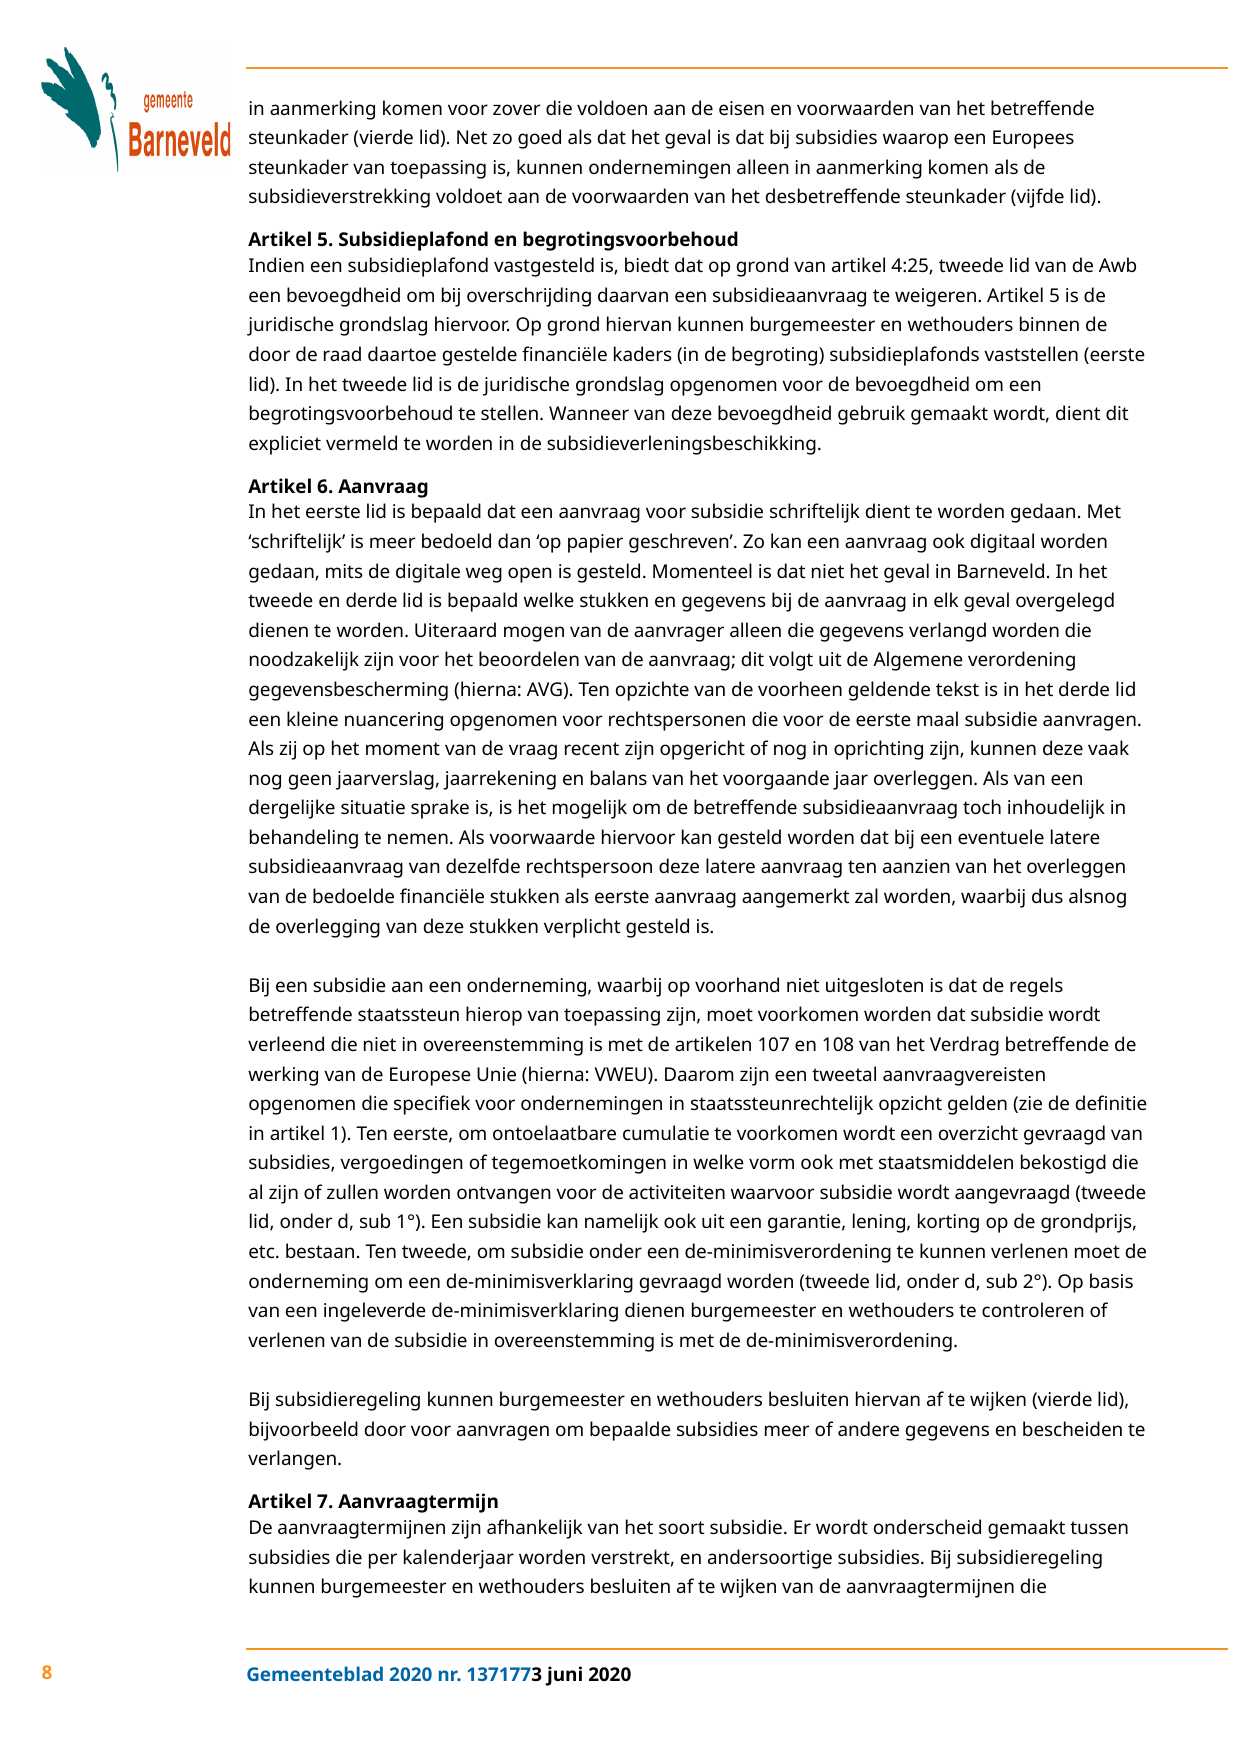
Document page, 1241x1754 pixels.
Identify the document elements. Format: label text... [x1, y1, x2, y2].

text Artikel 7. Aanvraagtermijn [248, 1488, 1152, 1514]
text in aanmerking komen voor zover die voldoen aan de eisen en voorwaarden van het betreffende steunkader (vierde lid). Net zo goed als dat het geval is dat bij subsidies waarop een Europees steunkader van toepassing is, kunnen ondernemingen alleen in aanmerking komen als de subsidieverstrekking voldoet aan de voorwaarden van het desbetreffende steunkader (vijfde lid). [248, 95, 1152, 209]
picture [41, 47, 231, 172]
text De aanvraagtermijnen zijn afhankelijk van het soort subsidie. Er wordt onderscheid gemaakt tussen subsidies die per kalenderjaar worden verstrekt, en andersoortige subsidies. Bij subsidieregeling kunnen burgemeester en wethouders besluiten af te wijken van de aanvraagtermijnen die [248, 1514, 1152, 1599]
text Bij een subsidie aan een onderneming, waarbij op voorhand niet uitgesloten is dat de regels betreffende staatssteun hierop van toepassing zijn, moet voorkomen worden dat subsidie wordt verleend die niet in overeenstemming is met de artikelen 107 en 108 van het Verdrag betreffende de werking van de Europese Unie (hierna: VWEU). Daarom zijn een tweetal aanvraagvereisten opgenomen die specifiek voor ondernemingen in staatssteunrechtelijk opzicht gelden (zie de definitie in artikel 1). Ten eerste, om ontoelaatbare cumulatie te voorkomen wordt een overzicht gevraagd van subsidies, vergoedingen of tegemoetkomingen in welke vorm ook met staatsmiddelen bekostigd die al zijn of zullen worden ontvangen voor de activiteiten waarvoor subsidie wordt aangevraagd (tweede lid, onder d, sub 1°). Een subsidie kan namelijk ook uit een garantie, lening, korting op de grondprijs, etc. bestaan. Ten tweede, om subsidie onder een de-minimisverordening te kunnen verlenen moet de onderneming om een de-minimisverklaring gevraagd worden (tweede lid, onder d, sub 2°). Op basis van een ingeleverde de-minimisverklaring dienen burgemeester en wethouders te controleren of verlenen van de subsidie in overeenstemming is met de de-minimisverordening. [248, 972, 1152, 1353]
text Artikel 5. Subsidieplafond en begrotingsvoorbehoud [248, 227, 1152, 252]
text Bij subsidieregeling kunnen burgemeester en wethouders besluiten hiervan af te wijken (vierde lid), bijvoorbeeld door voor aanvragen om bepaalde subsidies meer of andere gegevens en bescheiden te verlangen. [248, 1386, 1152, 1471]
text Artikel 6. Aanvraag [248, 473, 1152, 499]
text In het eerste lid is bepaald dat een aanvraag voor subsidie schriftelijk dient te worden gedaan. Met ‘schriftelijk’ is meer bedoeld dan ‘op papier geschreven’. Zo kan een aanvraag ook digitaal worden gedaan, mits de digitale weg open is gesteld. Momenteel is dat niet het geval in Barneveld. In het tweede en derde lid is bepaald welke stukken en gegevens bij de aanvraag in elk geval overgelegd dienen te worden. Uiteraard mogen van de aanvrager alleen die gegevens verlangd worden die noodzakelijk zijn voor het beoordelen van de aanvraag; dit volgt uit de Algemene verordening gegevensbescherming (hierna: AVG). Ten opzichte van de voorheen geldende tekst is in het derde lid een kleine nuancering opgenomen voor rechtspersonen die voor de eerste maal subsidie aanvragen. Als zij op het moment van de vraag recent zijn opgericht of nog in oprichting zijn, kunnen deze vaak nog geen jaarverslag, jaarrekening en balans van het voorgaande jaar overleggen. Als van een dergelijke situatie sprake is, is het mogelijk om de betreffende subsidieaanvraag toch inhoudelijk in behandeling te nemen. Als voorwaarde hiervoor kan gesteld worden dat bij een eventuele latere subsidieaanvraag van dezelfde rechtspersoon deze latere aanvraag ten aanzien van het overleggen van de bedoelde financiële stukken als eerste aanvraag aangemerkt zal worden, waarbij dus alsnog de overlegging van deze stukken verplicht gesteld is. [248, 499, 1152, 939]
text Indien een subsidieplafond vastgesteld is, biedt dat op grond van artikel 4:25, tweede lid van de Awb een bevoegdheid om bij overschrijding daarvan een subsidieaanvraag te weigeren. Artikel 5 is de juridische grondslag hiervoor. Op grond hiervan kunnen burgemeester en wethouders binnen de door de raad daartoe gestelde financiële kaders (in de begroting) subsidieplafonds vaststellen (eerste lid). In het tweede lid is de juridische grondslag opgenomen voor de bevoegdheid om een begrotingsvoorbehoud te stellen. Wanneer van deze bevoegdheid gebruik gemaakt wordt, dient dit expliciet vermeld te worden in de subsidieverleningsbeschikking. [248, 252, 1152, 456]
